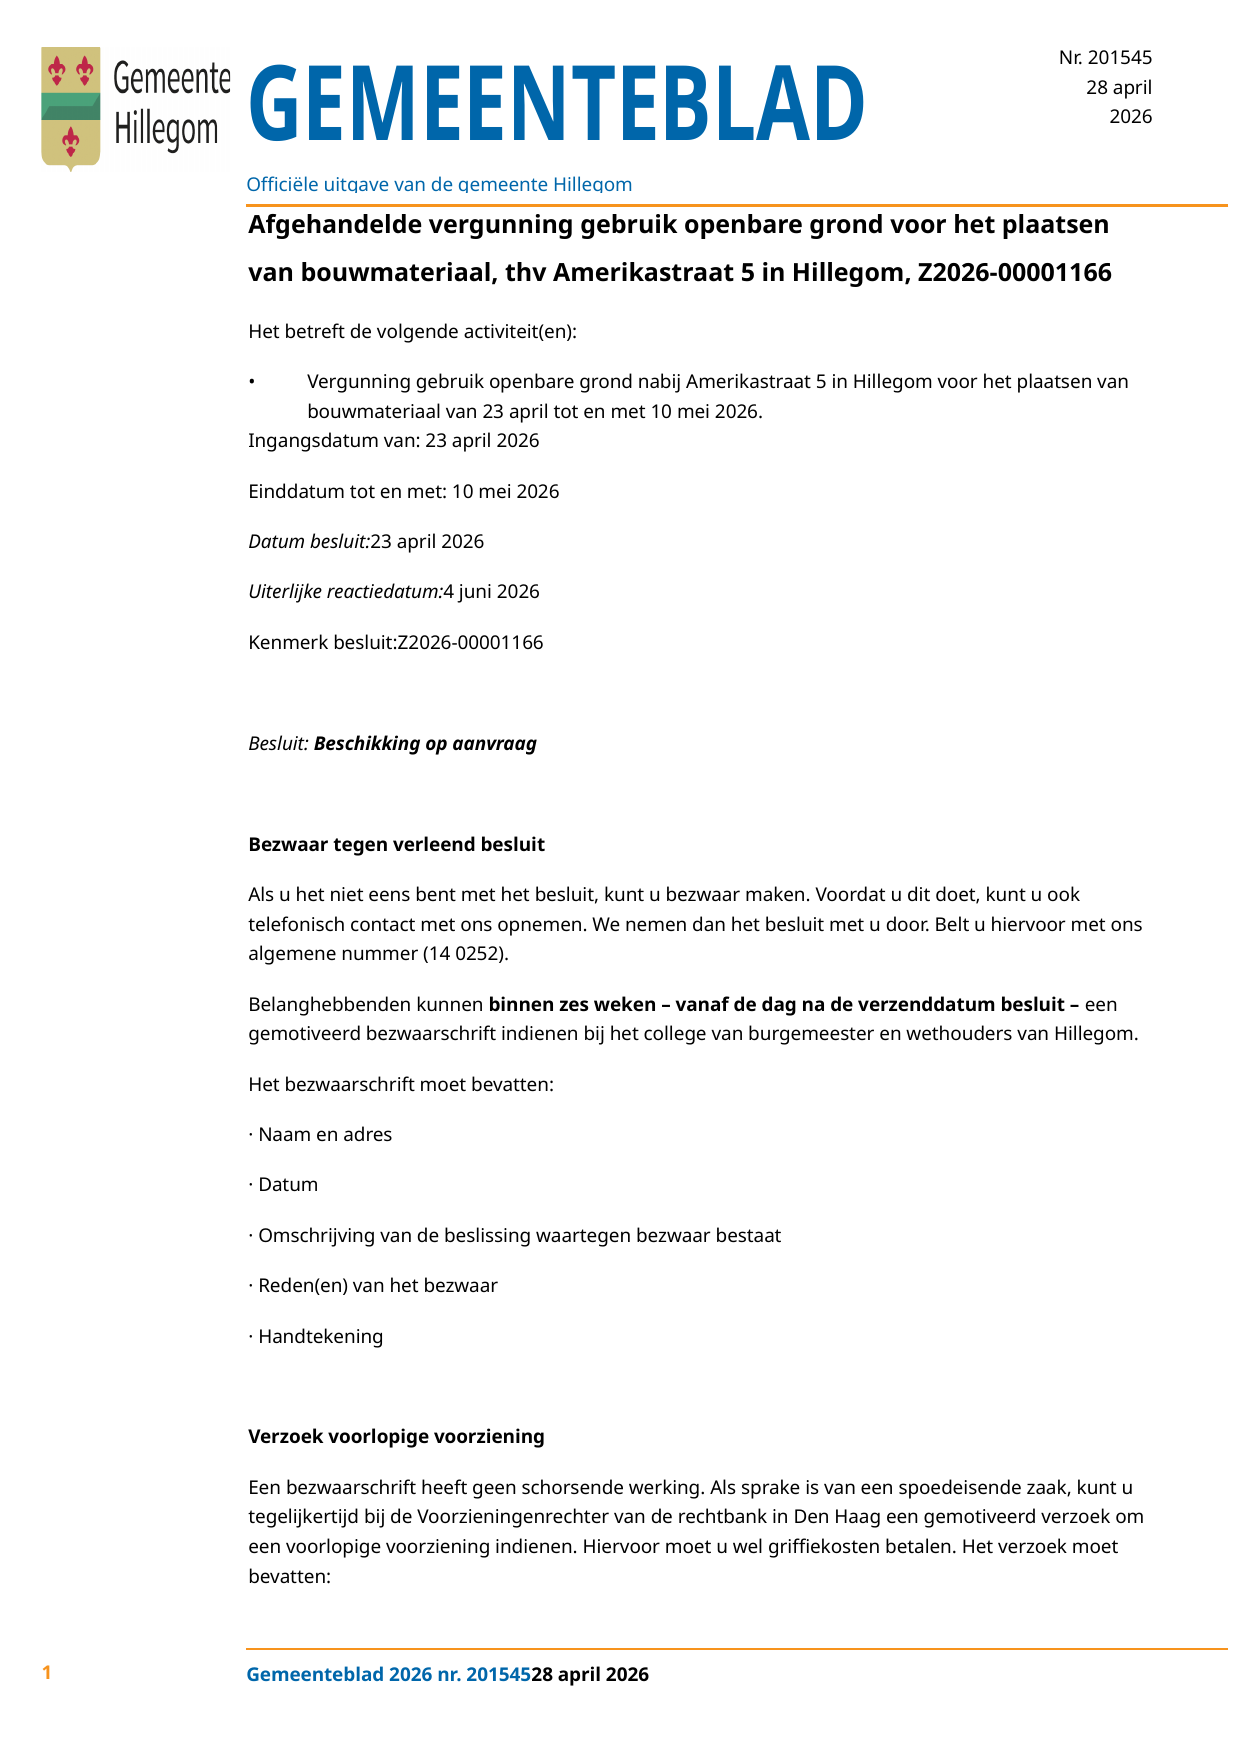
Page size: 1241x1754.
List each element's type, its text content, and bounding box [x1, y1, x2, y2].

text Het bezwaarschrift moet bevatten: [248, 1071, 1152, 1097]
text Einddatum tot en met: 10 mei 2026 [248, 478, 1152, 504]
text Kenmerk besluit:Z2026-00001166 [248, 629, 1152, 655]
text · Naam en adres [248, 1121, 1152, 1147]
text Uiterlijke reactiedatum:4 juni 2026 [248, 579, 1152, 604]
text Afgehandelde vergunning gebruik openbare grond voor het plaatsen van bouwmateriaal, thv Amerikastraat 5 in Hillegom, Z2026-00001166 [248, 207, 1152, 288]
text · Omschrijving van de beslissing waartegen bezwaar bestaat [248, 1222, 1152, 1248]
text · Reden(en) van het bezwaar [248, 1272, 1152, 1298]
text Als u het niet eens bent met het besluit, kunt u bezwaar maken. Voordat u dit doet, kunt u ook telefonisch contact met ons opnemen. We nemen dan het besluit met u door. Belt u hiervoor met ons algemene nummer (14 0252). [248, 881, 1152, 966]
text · Handtekening [248, 1323, 1152, 1349]
picture [41, 47, 231, 172]
text Het betreft de volgende activiteit(en): [248, 318, 1152, 344]
text Bezwaar tegen verleend besluit [248, 831, 1152, 857]
text Verzoek voorlopige voorziening [248, 1424, 1152, 1449]
text Belanghebbenden kunnen binnen zes weken – vanaf de dag na de verzenddatum besluit – een gemotiveerd bezwaarschrift indienen bij het college van burgemeester en wethouders van Hillegom. [248, 991, 1152, 1046]
text Ingangsdatum van: 23 april 2026 [248, 427, 1152, 453]
text · Datum [248, 1172, 1152, 1197]
text Datum besluit:23 april 2026 [248, 528, 1152, 554]
text Een bezwaarschrift heeft geen schorsende werking. Als sprake is van een spoedeisende zaak, kunt u tegelijkertijd bij de Voorzieningenrechter van de rechtbank in Den Haag een gemotiveerd verzoek om een voorlopige voorziening indienen. Hiervoor moet u wel griffiekosten betalen. Het verzoek moet bevatten: [248, 1474, 1152, 1589]
text Besluit: Beschikking op aanvraag [248, 730, 1152, 756]
list Vergunning gebruik openbare grond nabij Amerikastraat 5 in Hillegom voor het plaatsen van bouwmateriaal van 23 april tot en met 10 mei 2026. [248, 368, 1152, 424]
